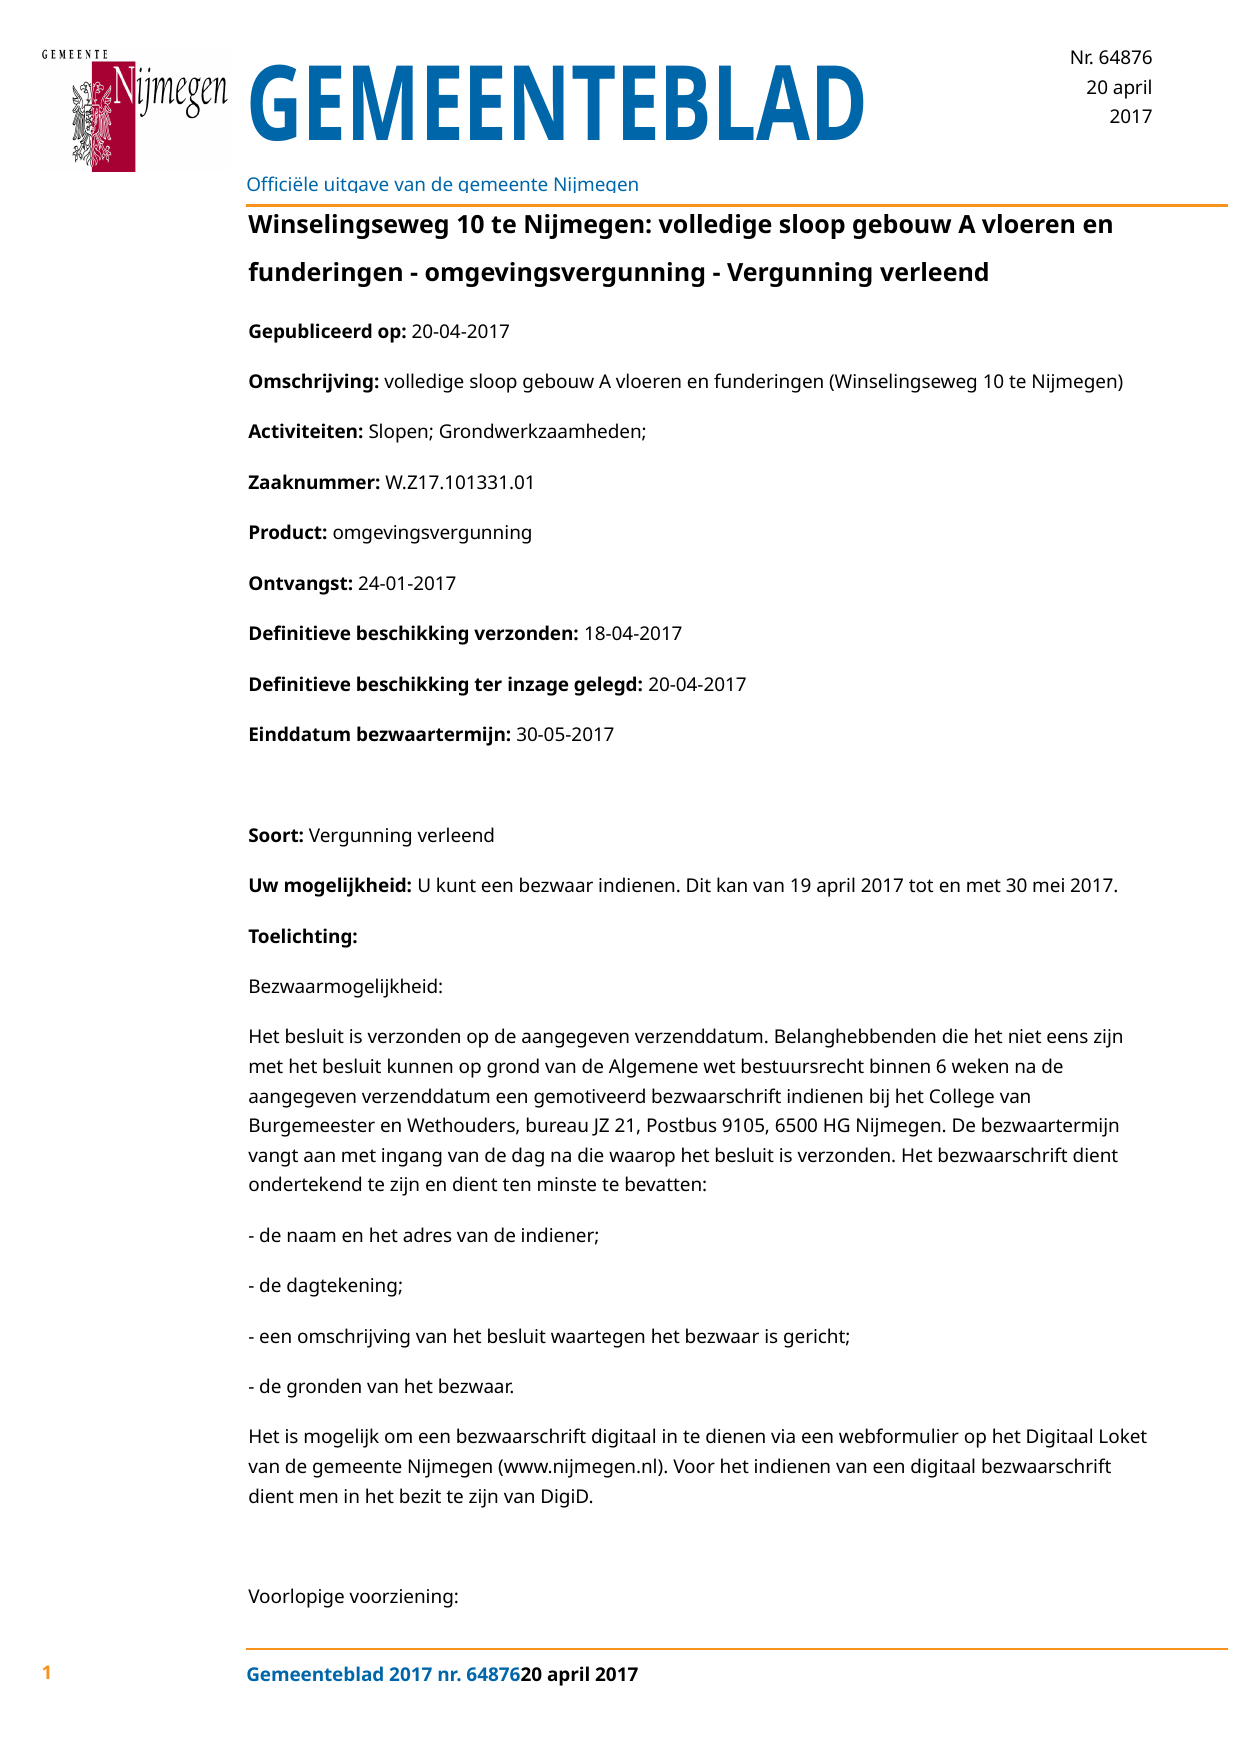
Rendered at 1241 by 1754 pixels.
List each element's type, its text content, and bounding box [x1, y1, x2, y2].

text Het besluit is verzonden op de aangegeven verzenddatum. Belanghebbenden die het niet eens zijn met het besluit kunnen op grond van de Algemene wet bestuursrecht binnen 6 weken na de aangegeven verzenddatum een gemotiveerd bezwaarschrift indienen bij het College van Burgemeester en Wethouders, bureau JZ 21, Postbus 9105, 6500 HG Nijmegen. De bezwaartermijn vangt aan met ingang van de dag na die waarop het besluit is verzonden. Het bezwaarschrift dient ondertekend te zijn en dient ten minste te bevatten: [248, 1024, 1152, 1197]
picture [41, 47, 231, 172]
text Toelichting: [248, 923, 1152, 949]
text Gepubliceerd op: 20-04-2017 [248, 318, 1152, 344]
text Ontvangst: 24-01-2017 [248, 570, 1152, 596]
text - de gronden van het bezwaar. [248, 1373, 1152, 1399]
text Bezwaarmogelijkheid: [248, 973, 1152, 999]
text Winselingseweg 10 te Nijmegen: volledige sloop gebouw A vloeren en funderingen - omgevingsvergunning - Vergunning verleend [248, 207, 1152, 288]
text Omschrijving: volledige sloop gebouw A vloeren en funderingen (Winselingseweg 10 te Nijmegen) [248, 368, 1152, 394]
text Einddatum bezwaartermijn: 30-05-2017 [248, 721, 1152, 747]
text - een omschrijving van het besluit waartegen het bezwaar is gericht; [248, 1323, 1152, 1349]
text Uw mogelijkheid: U kunt een bezwaar indienen. Dit kan van 19 april 2017 tot en met 30 mei 2017. [248, 872, 1152, 898]
text Voorlopige voorziening: [248, 1584, 1152, 1609]
text Definitieve beschikking verzonden: 18-04-2017 [248, 620, 1152, 646]
text - de naam en het adres van de indiener; [248, 1222, 1152, 1248]
text Soort: Vergunning verleend [248, 822, 1152, 848]
text Definitieve beschikking ter inzage gelegd: 20-04-2017 [248, 671, 1152, 697]
text Zaaknummer: W.Z17.101331.01 [248, 469, 1152, 495]
text Activiteiten: Slopen; Grondwerkzaamheden; [248, 419, 1152, 444]
text Het is mogelijk om een bezwaarschrift digitaal in te dienen via een webformulier op het Digitaal Loket van de gemeente Nijmegen (www.nijmegen.nl). Voor het indienen van een digitaal bezwaarschrift dient men in het bezit te zijn van DigiD. [248, 1424, 1152, 1509]
text Product: omgevingsvergunning [248, 519, 1152, 545]
text - de dagtekening; [248, 1272, 1152, 1298]
